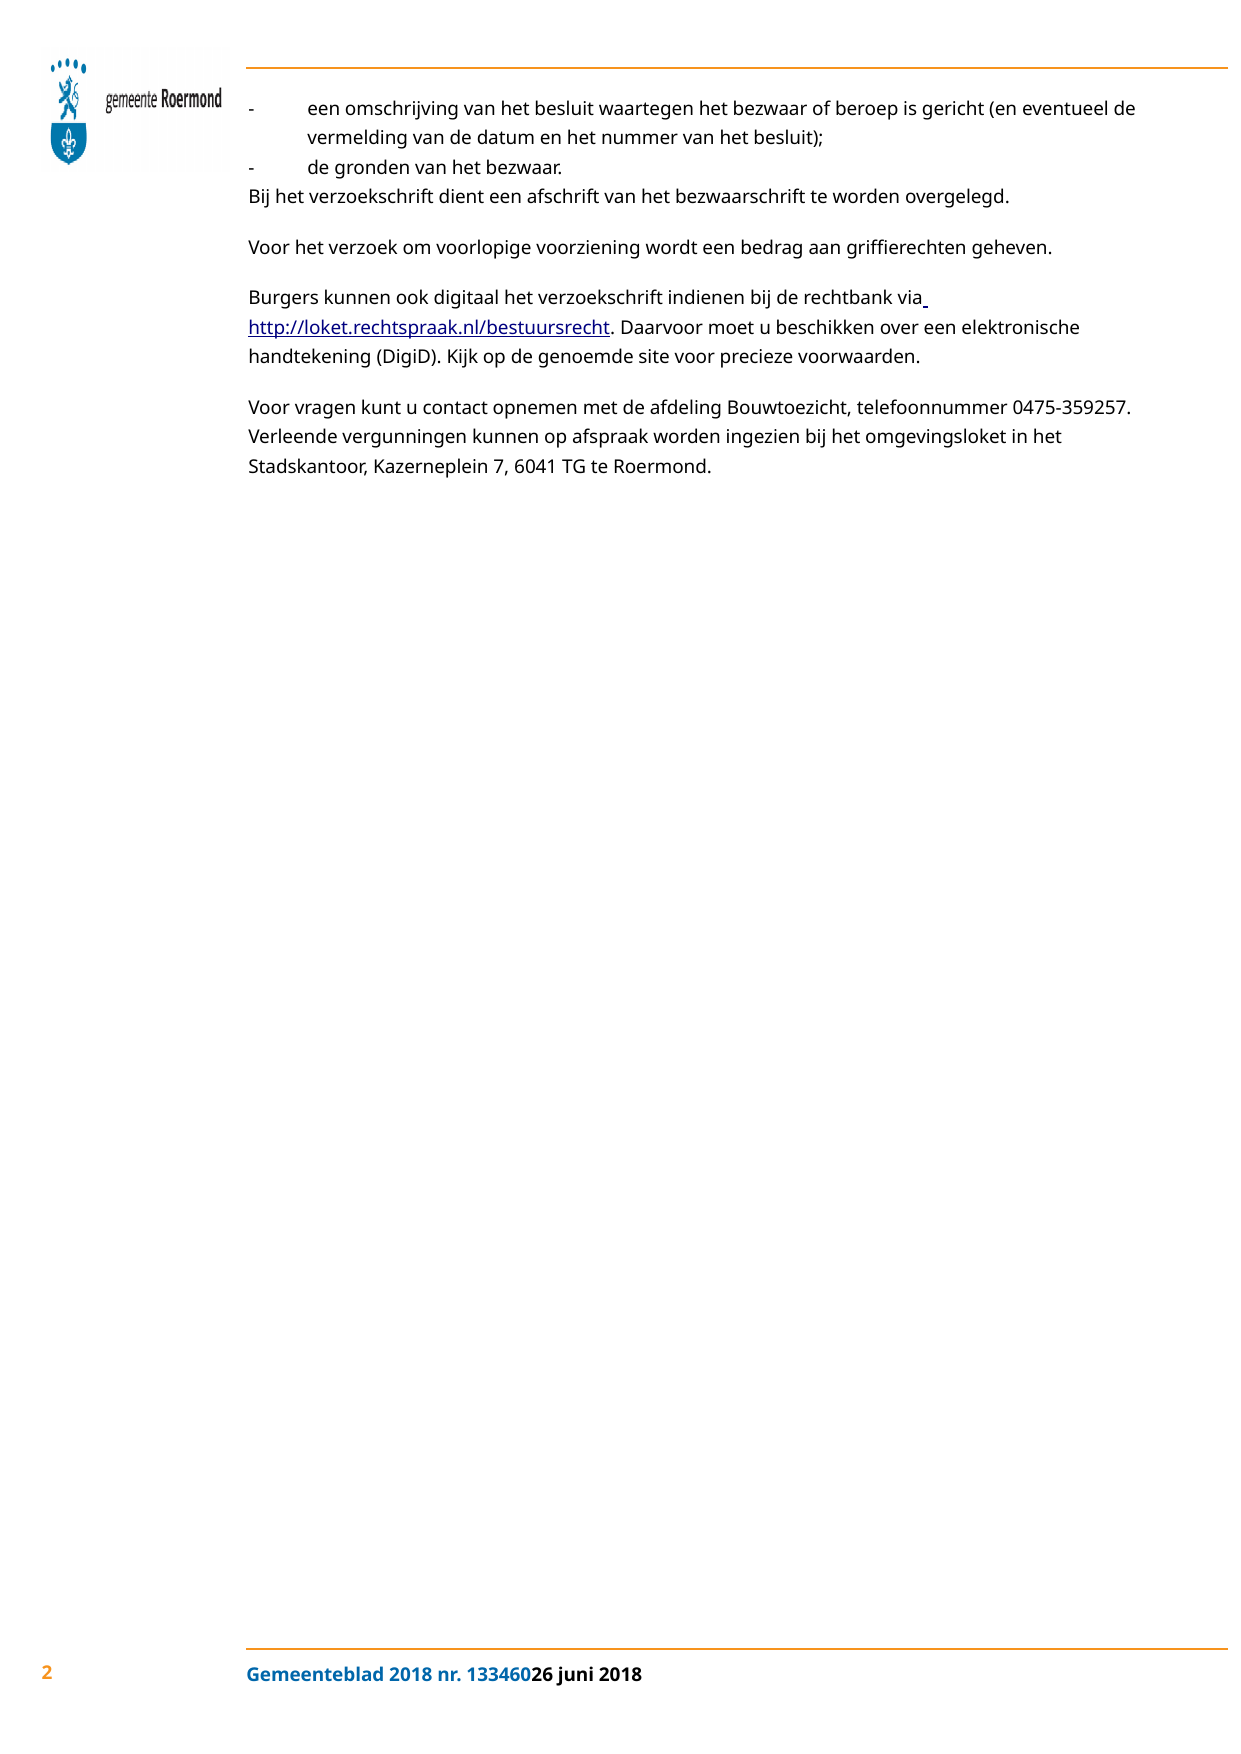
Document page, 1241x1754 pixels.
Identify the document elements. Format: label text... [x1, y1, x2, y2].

text Voor het verzoek om voorlopige voorziening wordt een bedrag aan griffierechten geheven. [248, 234, 1152, 260]
text Burgers kunnen ook digitaal het verzoekschrift indienen bij de rechtbank via http://loket.rechtspraak.nl/bestuursrecht. Daarvoor moet u beschikken over een elektronische handtekening (DigiD). Kijk op de genoemde site voor precieze voorwaarden. [248, 284, 1152, 369]
text Voor vragen kunt u contact opnemen met de afdeling Bouwtoezicht, telefoonnummer 0475-359257. Verleende vergunningen kunnen op afspraak worden ingezien bij het omgevingsloket in het Stadskantoor, Kazerneplein 7, 6041 TG te Roermond. [248, 394, 1152, 479]
text Bij het verzoekschrift dient een afschrift van het bezwaarschrift te worden overgelegd. [248, 183, 1152, 209]
picture [41, 47, 231, 172]
list de gronden van het bezwaar. [248, 154, 1152, 180]
list een omschrijving van het besluit waartegen het bezwaar of beroep is gericht (en eventueel de vermelding van de datum en het nummer van het besluit); [248, 95, 1152, 150]
